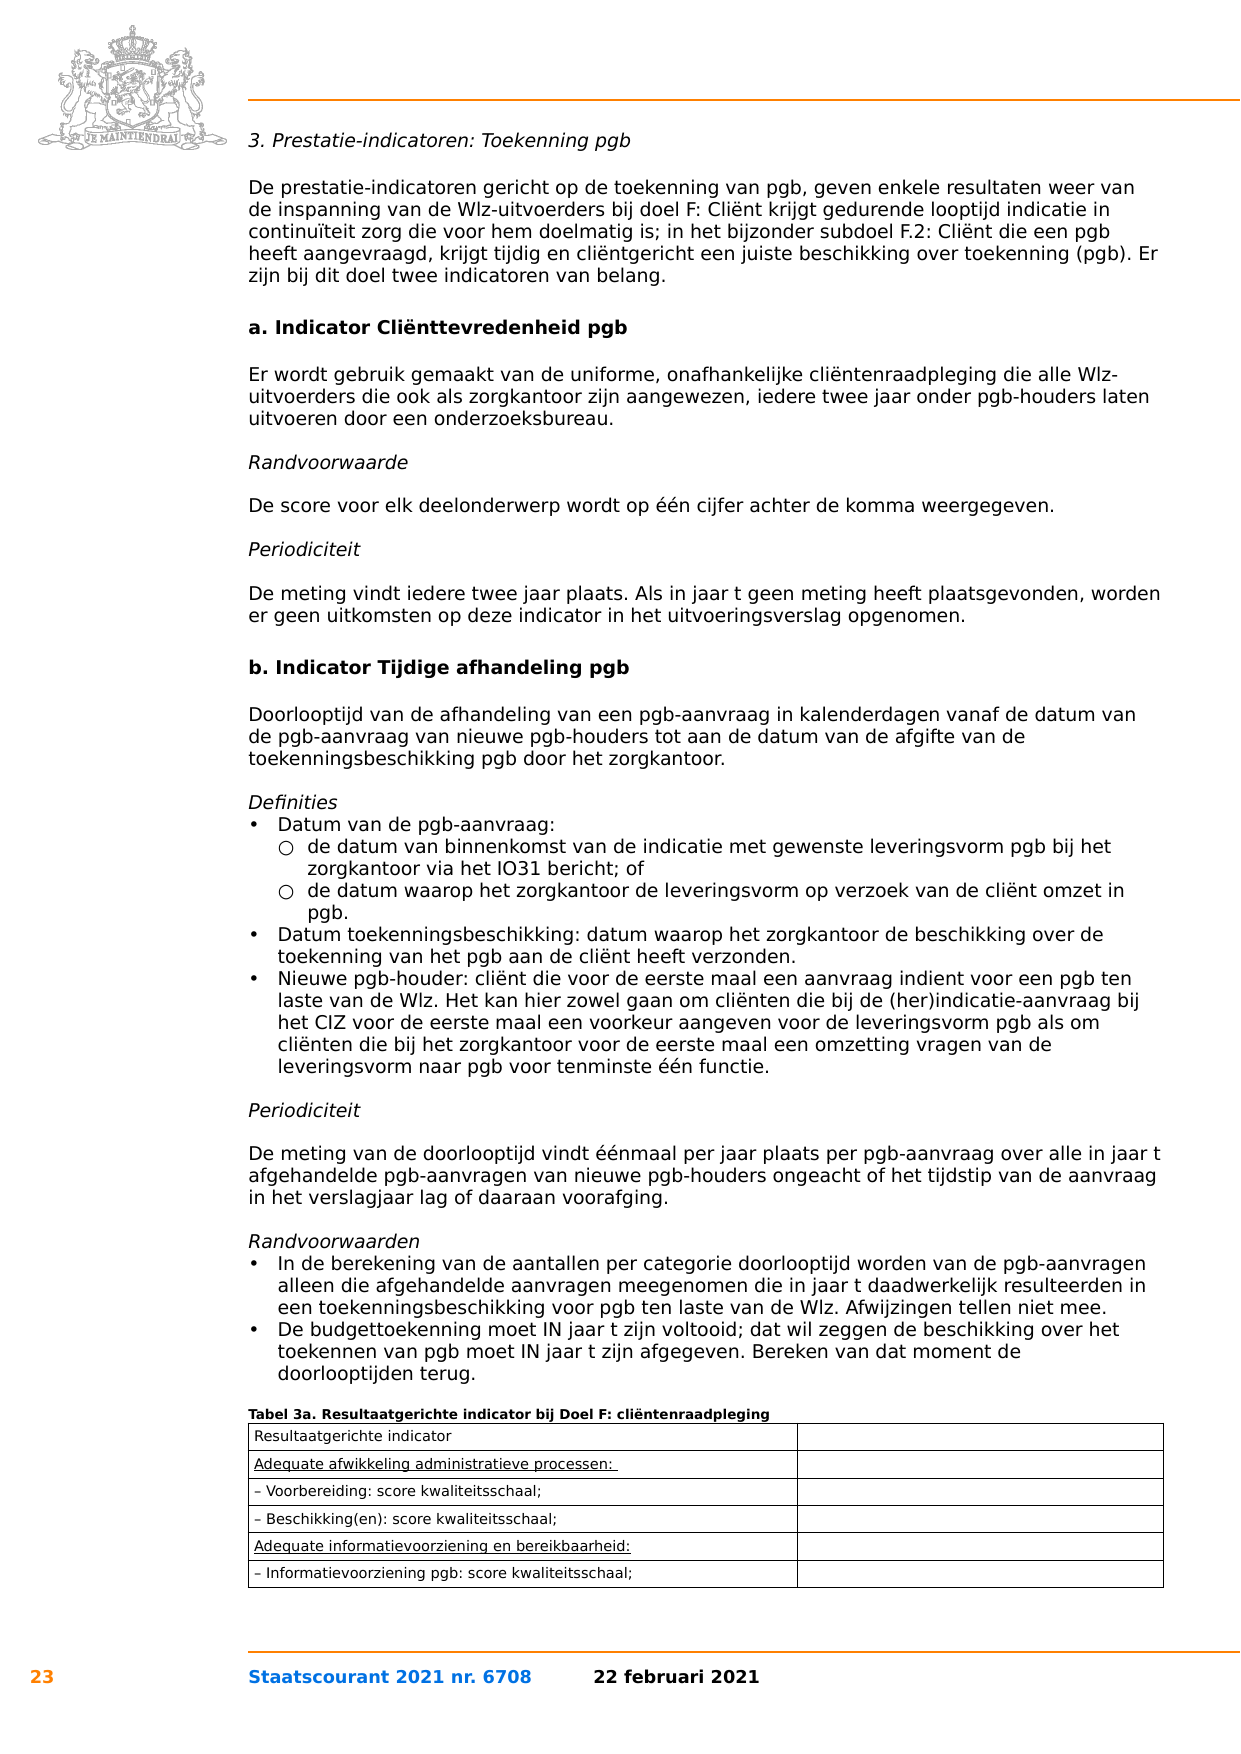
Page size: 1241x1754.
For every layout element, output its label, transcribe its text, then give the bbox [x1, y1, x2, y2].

text • In de berekening van de aantallen per categorie doorlooptijd worden van de pgb-aanvragen alleen die afgehandelde aanvragen meegenomen die in jaar t daadwerkelijk resulteerden in een toekenningsbeschikking voor pgb ten laste van de Wlz. Afwijzingen tellen niet mee. [248, 1253, 1163, 1319]
table_cell – Beschikking(en): score kwaliteitsschaal; [249, 1506, 797, 1532]
text Doorlooptijd van de afhandeling van een pgb-aanvraag in kalenderdagen vanaf de datum van de pgb-aanvraag van nieuwe pgb-houders tot aan de datum van de afgifte van de toekenningsbeschikking pgb door het zorgkantoor. [248, 704, 1163, 770]
table_cell [798, 1424, 1163, 1450]
subtitle Randvoorwaarde [248, 452, 1163, 473]
table_cell Adequate afwikkeling administratieve processen: [249, 1451, 797, 1477]
table_cell [798, 1451, 1163, 1477]
text De score voor elk deelonderwerp wordt op één cijfer achter de komma weergegeven. [248, 495, 1163, 517]
subtitle b. Indicator Tijdige afhandeling pgb [248, 657, 1163, 679]
table_cell – Voorbereiding: score kwaliteitsschaal; [249, 1479, 797, 1505]
text • De budgettoekenning moet IN jaar t zijn voltooid; dat wil zeggen de beschikking over het toekennen van pgb moet IN jaar t zijn afgegeven. Bereken van dat moment de doorlooptijden terug. [248, 1319, 1163, 1385]
subtitle Periodiciteit [248, 539, 1163, 561]
text De meting vindt iedere twee jaar plaats. Als in jaar t geen meting heeft plaatsgevonden, worden er geen uitkomsten op deze indicator in het uitvoeringsverslag opgenomen. [248, 583, 1163, 627]
table_cell [798, 1506, 1163, 1532]
table_cell [798, 1533, 1163, 1559]
subtitle Periodiciteit [248, 1099, 1163, 1121]
table_cell Adequate informatievoorziening en bereikbaarheid: [249, 1533, 797, 1559]
text ○ de datum van binnenkomst van de indicatie met gewenste leveringsvorm pgb bij het zorgkantoor via het IO31 bericht; of [278, 836, 1163, 880]
subtitle a. Indicator Cliënttevredenheid pgb [248, 317, 1163, 339]
table_cell [798, 1479, 1163, 1505]
picture [38, 25, 227, 150]
table_cell – Informatievoorziening pgb: score kwaliteitsschaal; [249, 1561, 797, 1587]
text • Datum van de pgb-aanvraag: [248, 814, 1163, 836]
subtitle 3. Prestatie-indicatoren: Toekenning pgb [248, 130, 1163, 152]
text • Datum toekenningsbeschikking: datum waarop het zorgkantoor de beschikking over de toekenning van het pgb aan de cliënt heeft verzonden. [248, 924, 1163, 968]
subtitle Randvoorwaarden [248, 1231, 1163, 1253]
text Er wordt gebruik gemaakt van de uniforme, onafhankelijke cliëntenraadpleging die alle Wlz-uitvoerders die ook als zorgkantoor zijn aangewezen, iedere twee jaar onder pgb-houders laten uitvoeren door een onderzoeksbureau. [248, 364, 1163, 430]
text De meting van de doorlooptijd vindt éénmaal per jaar plaats per pgb-aanvraag over alle in jaar t afgehandelde pgb-aanvragen van nieuwe pgb-houders ongeacht of het tijdstip van de aanvraag in het verslagjaar lag of daaraan voorafging. [248, 1143, 1163, 1209]
table_cell [798, 1561, 1163, 1587]
text ○ de datum waarop het zorgkantoor de leveringsvorm op verzoek van de cliënt omzet in pgb. [278, 880, 1163, 924]
subtitle Definities [248, 792, 1163, 814]
text • Nieuwe pgb-houder: cliënt die voor de eerste maal een aanvraag indient voor een pgb ten laste van de Wlz. Het kan hier zowel gaan om cliënten die bij de (her)indicatie-aanvraag bij het CIZ voor de eerste maal een voorkeur aangeven voor de leveringsvorm pgb als om cliënten die bij het zorgkantoor voor de eerste maal een omzetting vragen van de leveringsvorm naar pgb voor tenminste één functie. [248, 968, 1163, 1078]
text De prestatie-indicatoren gericht op de toekenning van pgb, geven enkele resultaten weer van de inspanning van de Wlz-uitvoerders bij doel F: Cliënt krijgt gedurende looptijd indicatie in continuïteit zorg die voor hem doelmatig is; in het bijzonder subdoel F.2: Cliënt die een pgb heeft aangevraagd, krijgt tijdig en cliëntgericht een juiste beschikking over toekenning (pgb). Er zijn bij dit doel twee indicatoren van belang. [248, 177, 1163, 287]
table_header Tabel 3a. Resultaatgerichte indicator bij Doel F: cliëntenraadpleging [248, 1407, 1163, 1423]
table_cell Resultaatgerichte indicator [249, 1424, 797, 1450]
